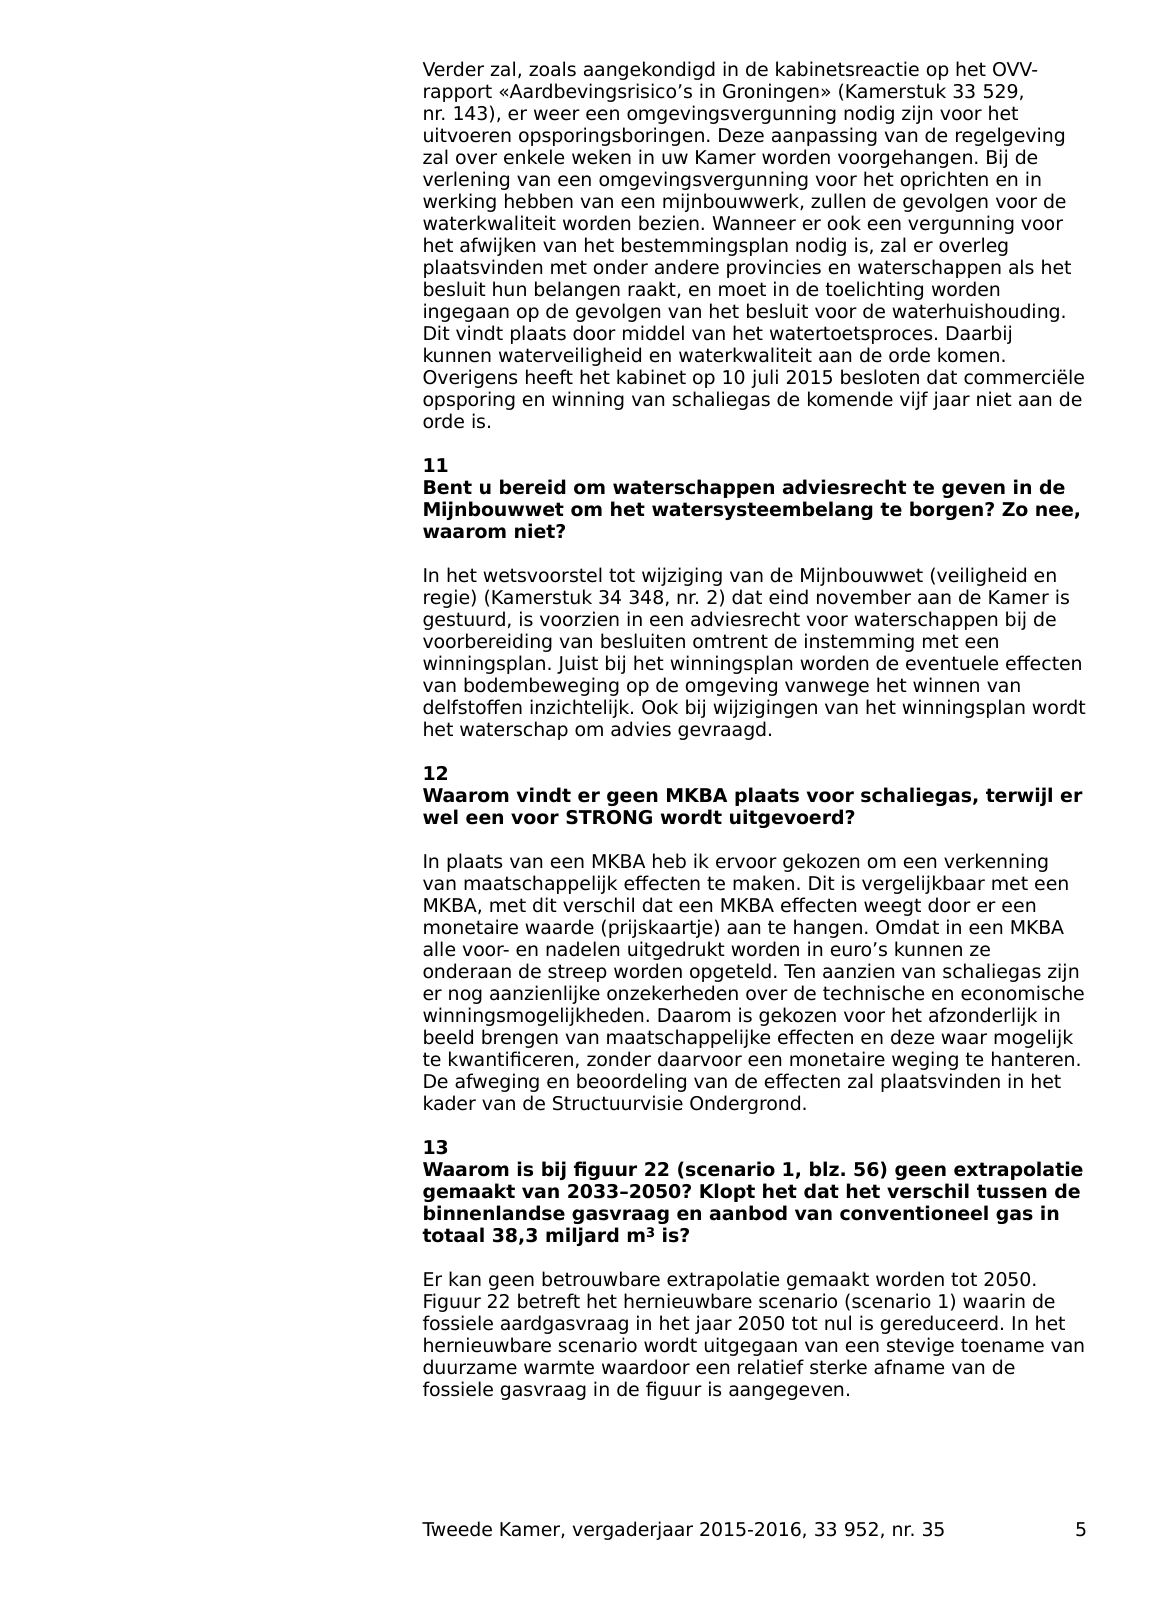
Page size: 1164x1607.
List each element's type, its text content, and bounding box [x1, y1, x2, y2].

text In het wetsvoorstel tot wijziging van de Mijnbouwwet (veiligheid en regie) (Kamerstuk 34 348, nr. 2) dat eind november aan de Kamer is gestuurd, is voorzien in een adviesrecht voor waterschappen bij de voorbereiding van besluiten omtrent de instemming met een winningsplan. Juist bij het winningsplan worden de eventuele effecten van bodembeweging op de omgeving vanwege het winnen van delfstoffen inzichtelijk. Ook bij wijzigingen van het winningsplan wordt het waterschap om advies gevraagd. [422, 565, 1087, 741]
text Bent u bereid om waterschappen adviesrecht te geven in de Mijnbouwwet om het watersysteembelang te borgen? Zo nee, waarom niet? [422, 477, 1087, 543]
text Waarom vindt er geen MKBA plaats voor schaliegas, terwijl er wel een voor STRONG wordt uitgevoerd? [422, 785, 1087, 829]
text Er kan geen betrouwbare extrapolatie gemaakt worden tot 2050. Figuur 22 betreft het hernieuwbare scenario (scenario 1) waarin de fossiele aardgasvraag in het jaar 2050 tot nul is gereduceerd. In het hernieuwbare scenario wordt uitgegaan van een stevige toename van duurzame warmte waardoor een relatief sterke afname van de fossiele gasvraag in de figuur is aangegeven. [422, 1269, 1087, 1401]
text In plaats van een MKBA heb ik ervoor gekozen om een verkenning van maatschappelijk effecten te maken. Dit is vergelijkbaar met een MKBA, met dit verschil dat een MKBA effecten weegt door er een monetaire waarde (prijskaartje) aan te hangen. Omdat in een MKBA alle voor- en nadelen uitgedrukt worden in euro’s kunnen ze onderaan de streep worden opgeteld. Ten aanzien van schaliegas zijn er nog aanzienlijke onzekerheden over de technische en economische winningsmogelijkheden. Daarom is gekozen voor het afzonderlijk in beeld brengen van maatschappelijke effecten en deze waar mogelijk te kwantificeren, zonder daarvoor een monetaire weging te hanteren. De afweging en beoordeling van de effecten zal plaatsvinden in het kader van de Structuurvisie Ondergrond. [422, 851, 1087, 1115]
text 12 [422, 763, 1087, 785]
text Verder zal, zoals aangekondigd in de kabinetsreactie op het OVV-rapport «Aardbevingsrisico’s in Groningen» (Kamerstuk 33 529, nr. 143), er weer een omgevingsvergunning nodig zijn voor het uitvoeren opsporingsboringen. Deze aanpassing van de regelgeving zal over enkele weken in uw Kamer worden voorgehangen. Bij de verlening van een omgevingsvergunning voor het oprichten en in werking hebben van een mijnbouwwerk, zullen de gevolgen voor de waterkwaliteit worden bezien. Wanneer er ook een vergunning voor het afwijken van het bestemmingsplan nodig is, zal er overleg plaatsvinden met onder andere provincies en waterschappen als het besluit hun belangen raakt, en moet in de toelichting worden ingegaan op de gevolgen van het besluit voor de waterhuishouding. Dit vindt plaats door middel van het watertoetsproces. Daarbij kunnen waterveiligheid en waterkwaliteit aan de orde komen. [422, 59, 1087, 367]
text Waarom is bij figuur 22 (scenario 1, blz. 56) geen extrapolatie gemaakt van 2033–2050? Klopt het dat het verschil tussen de binnenlandse gasvraag en aanbod van conventioneel gas in totaal 38,3 miljard m3 is? [422, 1159, 1087, 1247]
text 13 [422, 1137, 1087, 1159]
text 11 [422, 455, 1087, 477]
text Overigens heeft het kabinet op 10 juli 2015 besloten dat commerciële opsporing en winning van schaliegas de komende vijf jaar niet aan de orde is. [422, 367, 1087, 433]
